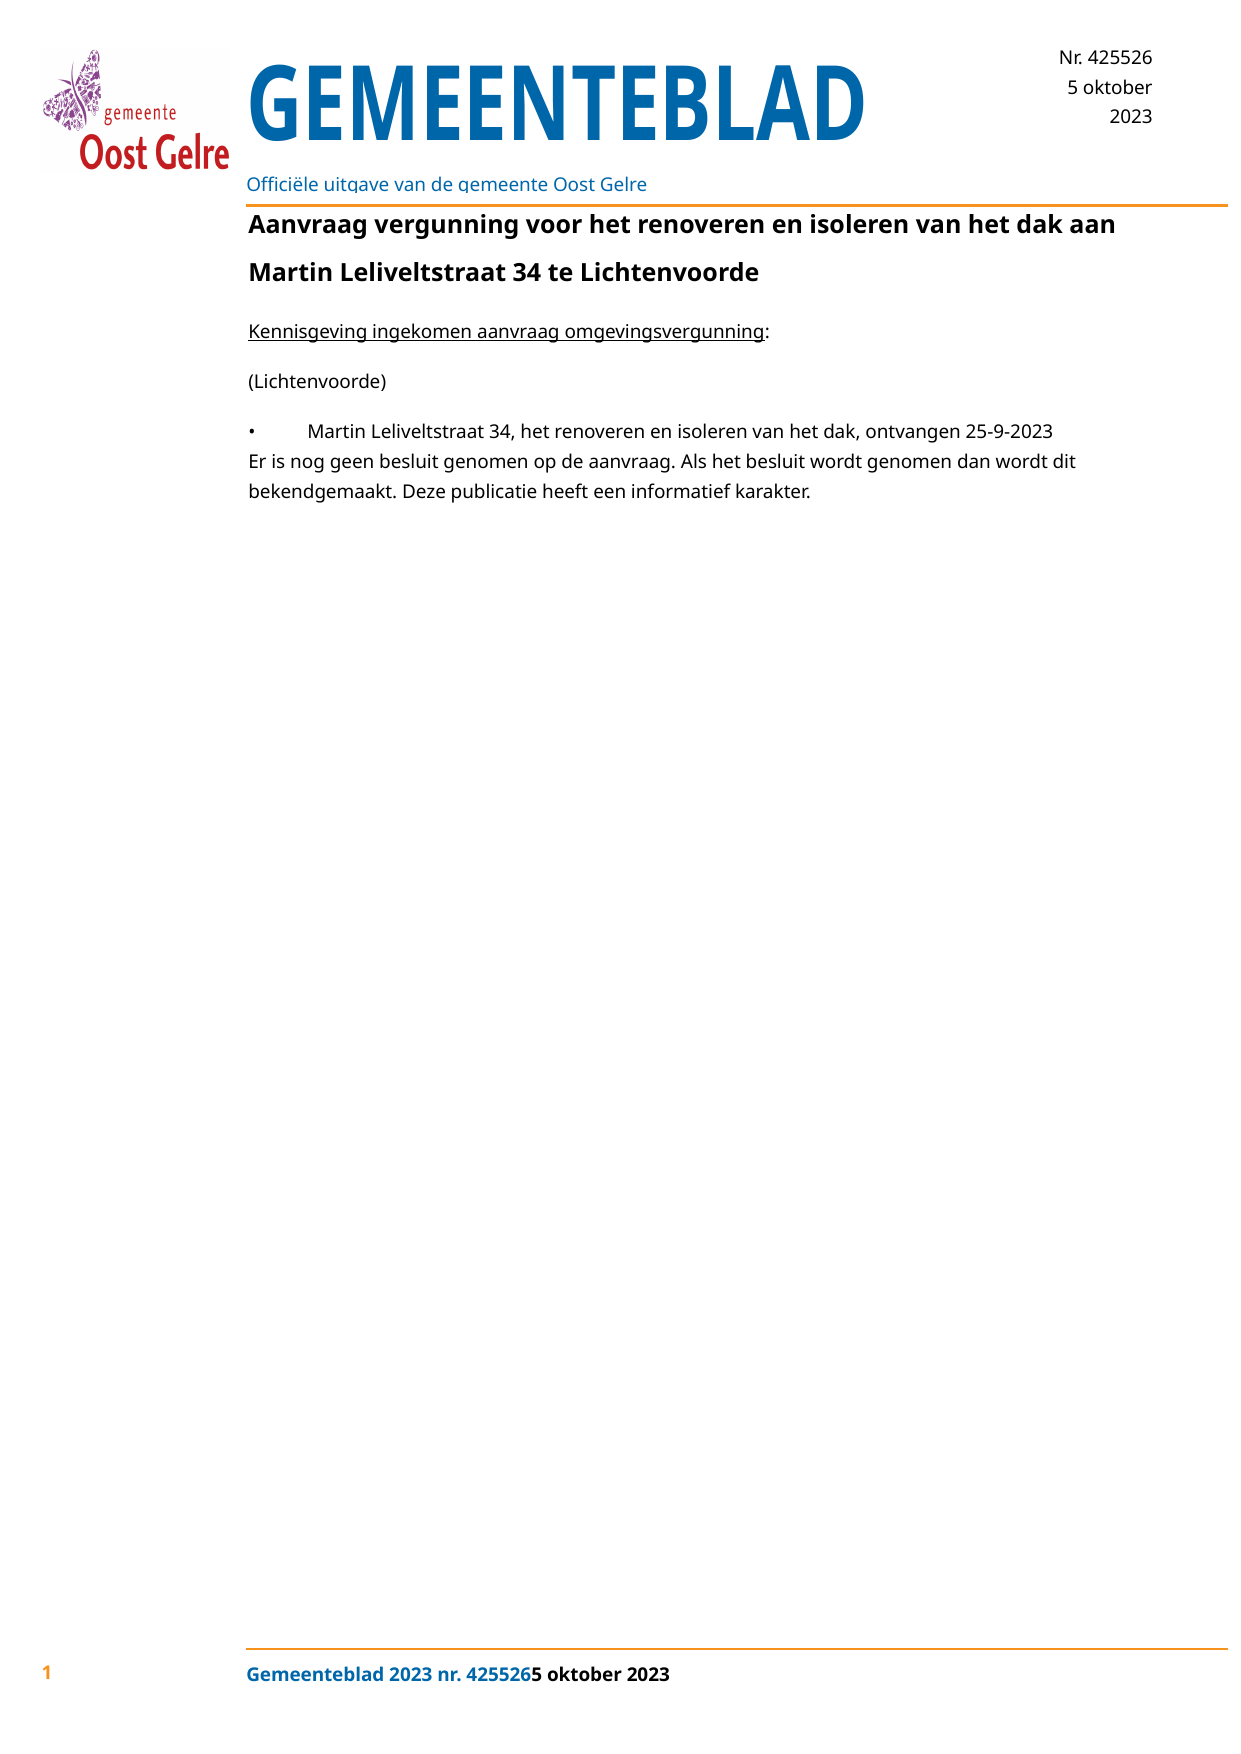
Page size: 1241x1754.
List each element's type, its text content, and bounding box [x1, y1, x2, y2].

text Er is nog geen besluit genomen op de aanvraag. Als het besluit wordt genomen dan wordt dit bekendgemaakt. Deze publicatie heeft een informatief karakter. [248, 448, 1152, 504]
picture [41, 47, 231, 172]
text (Lichtenvoorde) [248, 368, 1152, 394]
list Martin Leliveltstraat 34, het renoveren en isoleren van het dak, ontvangen 25-9-2023 [248, 419, 1152, 444]
text Aanvraag vergunning voor het renoveren en isoleren van het dak aan Martin Leliveltstraat 34 te Lichtenvoorde [248, 207, 1152, 288]
text Kennisgeving ingekomen aanvraag omgevingsvergunning: [248, 318, 1152, 344]
